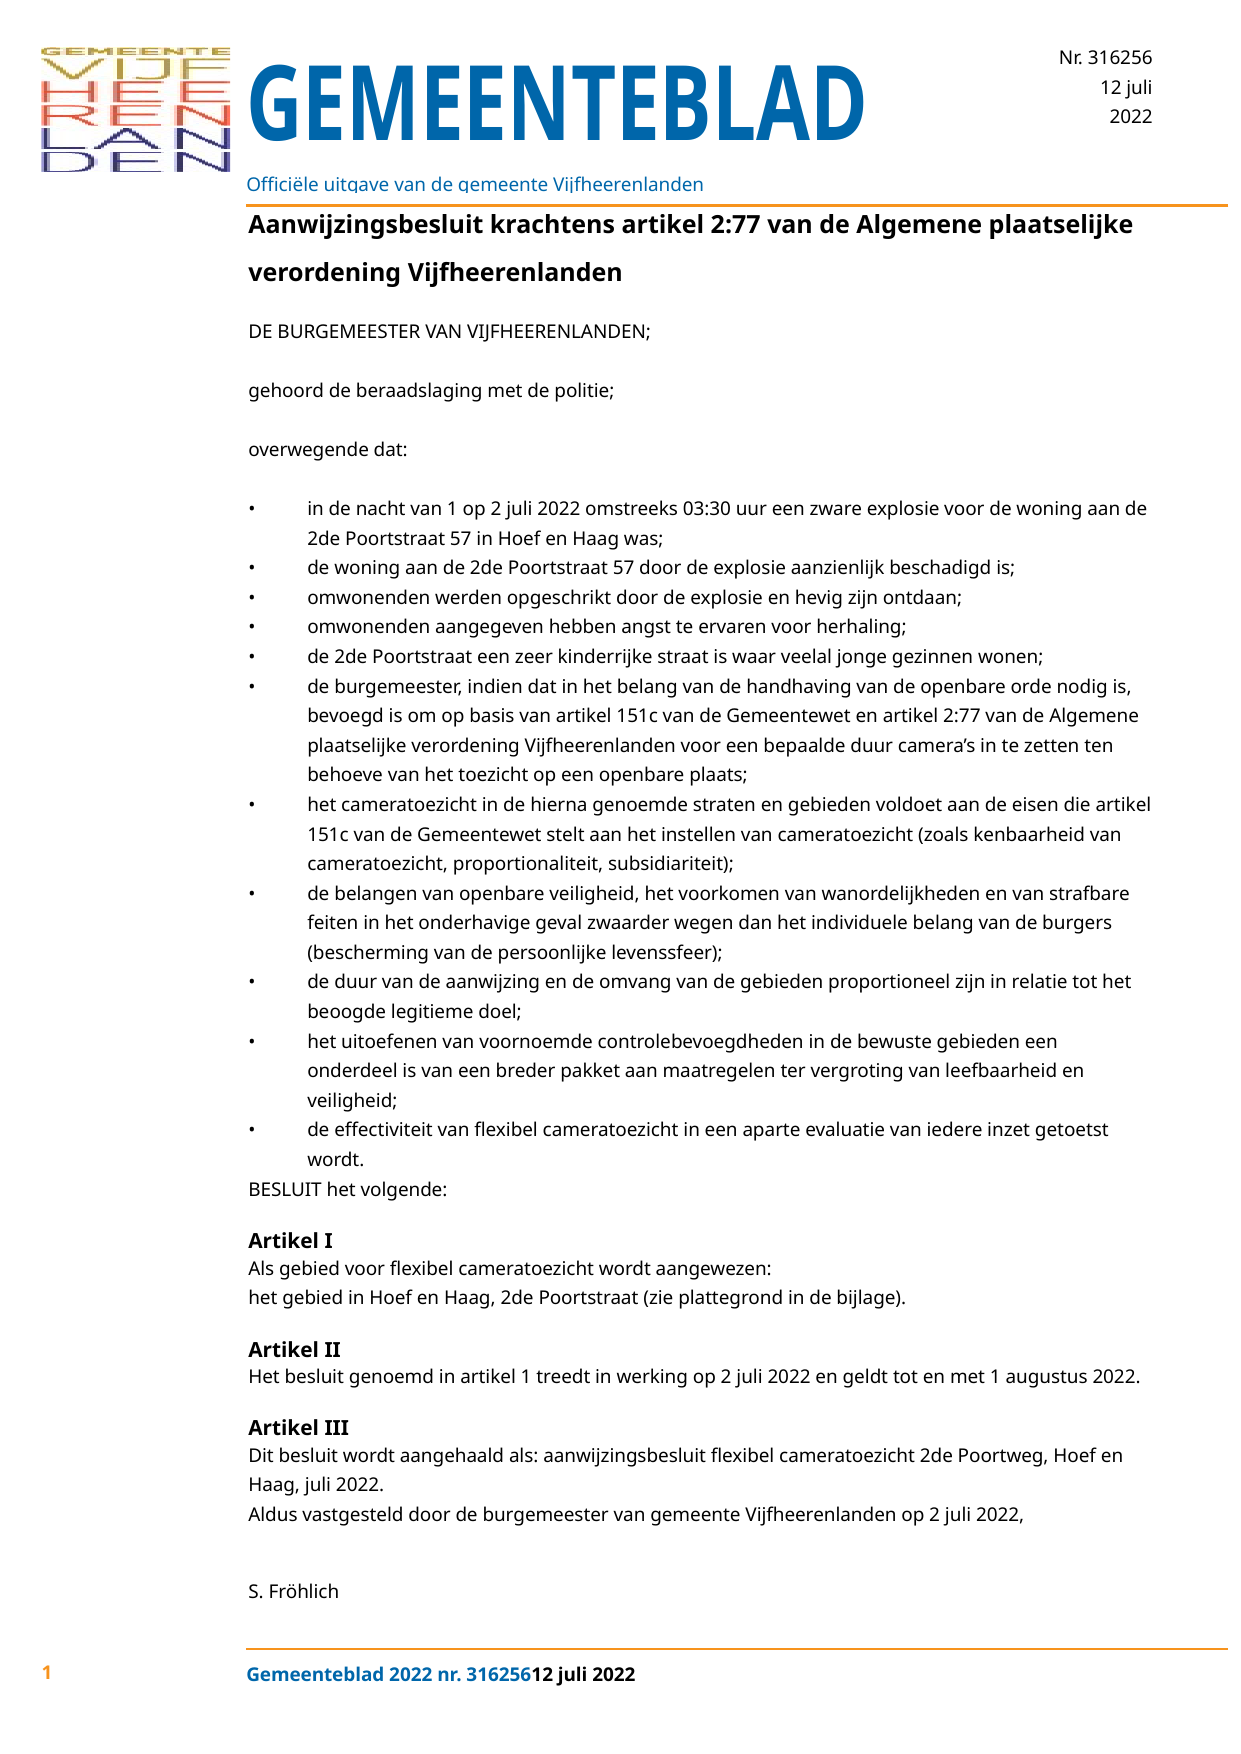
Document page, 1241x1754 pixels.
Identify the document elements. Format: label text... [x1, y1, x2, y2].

text Dit besluit wordt aangehaald als: aanwijzingsbesluit flexibel cameratoezicht 2de Poortweg, Hoef en Haag, juli 2022. [248, 1442, 1152, 1497]
list in de nacht van 1 op 2 juli 2022 omstreeks 03:30 uur een zware explosie voor de woning aan de 2de Poortstraat 57 in Hoef en Haag was; [248, 495, 1152, 551]
text Aldus vastgesteld door de burgemeester van gemeente Vijfheerenlanden op 2 juli 2022, [248, 1501, 1152, 1527]
list het uitoefenen van voornoemde controlebevoegdheden in de bewuste gebieden een onderdeel is van een breder pakket aan maatregelen ter vergroting van leefbaarheid en veiligheid; [248, 1028, 1152, 1113]
list de 2de Poortstraat een zeer kinderrijke straat is waar veelal jonge gezinnen wonen; [248, 643, 1152, 669]
text DE BURGEMEESTER VAN VIJFHEERENLANDEN; [248, 318, 1152, 344]
picture [41, 47, 231, 172]
text overwegende dat: [248, 436, 1152, 462]
list omwonenden aangegeven hebben angst te ervaren voor herhaling; [248, 614, 1152, 639]
text het gebied in Hoef en Haag, 2de Poortstraat (zie plattegrond in de bijlage). [248, 1284, 1152, 1310]
text Als gebied voor flexibel cameratoezicht wordt aangewezen: [248, 1255, 1152, 1280]
text BESLUIT het volgende: [248, 1176, 1152, 1202]
list de burgemeester, indien dat in het belang van de handhaving van de openbare orde nodig is, bevoegd is om op basis van artikel 151c van de Gemeentewet en artikel 2:77 van de Algemene plaatselijke verordening Vijfheerenlanden voor een bepaalde duur camera’s in te zetten ten behoeve van het toezicht op een openbare plaats; [248, 673, 1152, 787]
list de belangen van openbare veiligheid, het voorkomen van wanordelijkheden en van strafbare feiten in het onderhavige geval zwaarder wegen dan het individuele belang van de burgers (bescherming van de persoonlijke levenssfeer); [248, 880, 1152, 965]
text Aanwijzingsbesluit krachtens artikel 2:77 van de Algemene plaatselijke verordening Vijfheerenlanden [248, 207, 1152, 288]
list de woning aan de 2de Poortstraat 57 door de explosie aanzienlijk beschadigd is; [248, 554, 1152, 580]
text S. Fröhlich [248, 1578, 1152, 1604]
text Artikel II [248, 1335, 1152, 1363]
text Het besluit genoemd in artikel 1 treedt in werking op 2 juli 2022 en geldt tot en met 1 augustus 2022. [248, 1363, 1152, 1389]
text gehoord de beraadslaging met de politie; [248, 377, 1152, 403]
list de duur van de aanwijzing en de omvang van de gebieden proportioneel zijn in relatie tot het beoogde legitieme doel; [248, 969, 1152, 1024]
list het cameratoezicht in de hierna genoemde straten en gebieden voldoet aan de eisen die artikel 151c van de Gemeentewet stelt aan het instellen van cameratoezicht (zoals kenbaarheid van cameratoezicht, proportionaliteit, subsidiariteit); [248, 791, 1152, 876]
text Artikel I [248, 1226, 1152, 1255]
text Artikel III [248, 1413, 1152, 1442]
list de effectiviteit van flexibel cameratoezicht in een aparte evaluatie van iedere inzet getoetst wordt. [248, 1117, 1152, 1172]
list omwonenden werden opgeschrikt door de explosie en hevig zijn ontdaan; [248, 584, 1152, 610]
